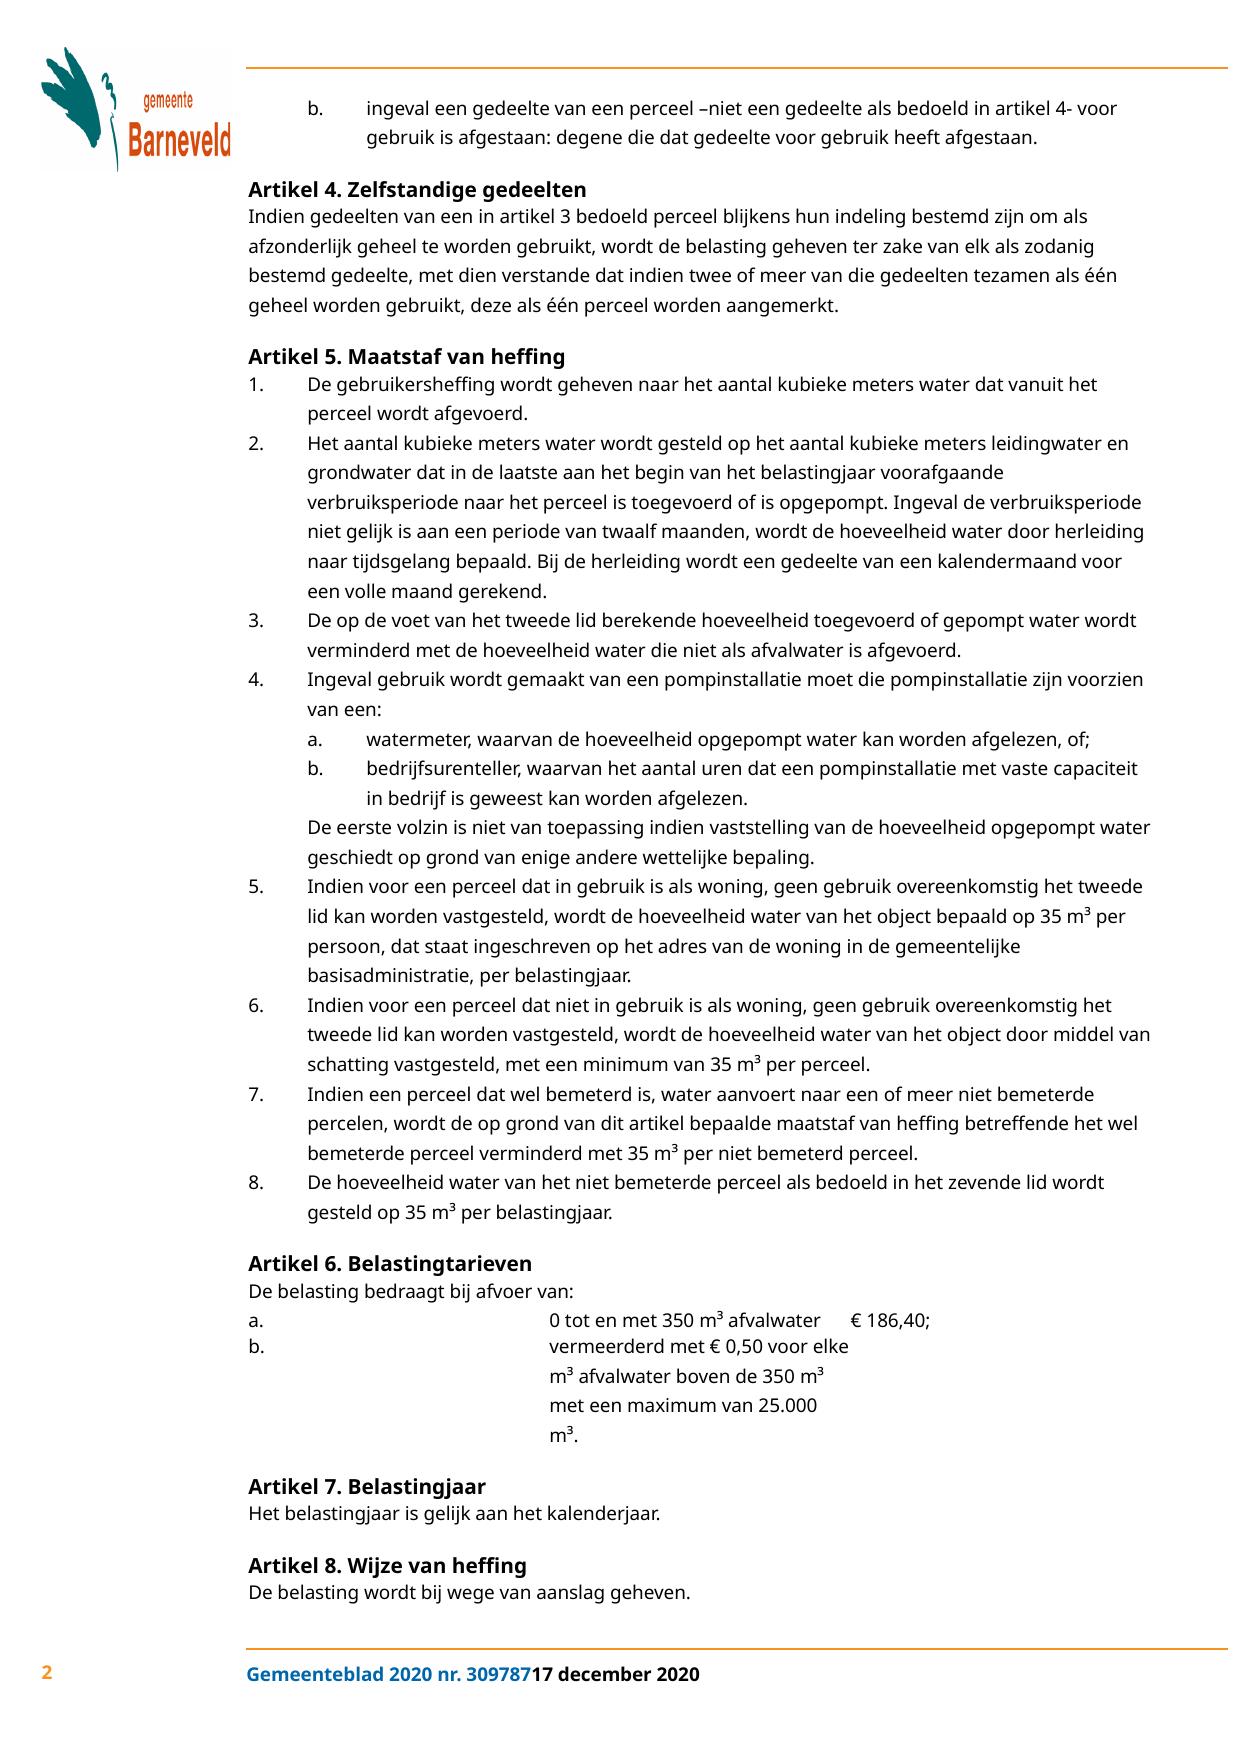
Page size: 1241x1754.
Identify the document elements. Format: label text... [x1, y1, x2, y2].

table_cell vermeerderd met € 0,50 voor elke m³ afvalwater boven de 350 m³ met een maximum van 25.000 m³. [549, 1334, 850, 1448]
table_cell [850, 1334, 1152, 1448]
list De op de voet van het tweede lid berekende hoeveelheid toegevoerd of gepompt water wordt verminderd met de hoeveelheid water die niet als afvalwater is afgevoerd. [248, 607, 1152, 663]
text Artikel 8. Wijze van heffing [248, 1551, 1152, 1579]
text Artikel 6. Belastingtarieven [248, 1249, 1152, 1278]
text De belasting bedraagt bij afvoer van: [248, 1278, 1152, 1304]
table_header a. [248, 1308, 549, 1333]
list Indien een perceel dat wel bemeterd is, water aanvoert naar een of meer niet bemeterde percelen, wordt de op grond van dit artikel bepaalde maatstaf van heffing betreffende het wel bemeterde perceel verminderd met 35 m³ per niet bemeterd perceel. [248, 1081, 1152, 1166]
list De hoeveelheid water van het niet bemeterde perceel als bedoeld in het zevende lid wordt gesteld op 35 m³ per belastingjaar. [248, 1169, 1152, 1225]
text Het belastingjaar is gelijk aan het kalenderjaar. [248, 1500, 1152, 1526]
list Indien voor een perceel dat niet in gebruik is als woning, geen gebruik overeenkomstig het tweede lid kan worden vastgesteld, wordt de hoeveelheid water van het object door middel van schatting vastgesteld, met een minimum van 35 m³ per perceel. [248, 992, 1152, 1077]
table_header 0 tot en met 350 m³ afvalwater [549, 1308, 850, 1333]
text Artikel 5. Maatstaf van heffing [248, 342, 1152, 371]
list watermeter, waarvan de hoeveelheid opgepompt water kan worden afgelezen, of; [307, 726, 1152, 752]
picture [41, 47, 231, 172]
list ingeval een gedeelte van een perceel –niet een gedeelte als bedoeld in artikel 4- voor gebruik is afgestaan: degene die dat gedeelte voor gebruik heeft afgestaan. [307, 95, 1152, 150]
table_header € 186,40; [850, 1308, 1152, 1333]
list De eerste volzin is niet van toepassing indien vaststelling van de hoeveelheid opgepompt water geschiedt op grond van enige andere wettelijke bepaling. [248, 814, 1152, 870]
text Artikel 7. Belastingjaar [248, 1472, 1152, 1500]
table_cell b. [248, 1334, 549, 1448]
list De gebruikersheffing wordt geheven naar het aantal kubieke meters water dat vanuit het perceel wordt afgevoerd. [248, 371, 1152, 426]
list bedrijfsurenteller, waarvan het aantal uren dat een pompinstallatie met vaste capaciteit in bedrijf is geweest kan worden afgelezen. [307, 755, 1152, 811]
list Ingeval gebruik wordt gemaakt van een pompinstallatie moet die pompinstallatie zijn voorzien van een: [248, 667, 1152, 722]
text De belasting wordt bij wege van aanslag geheven. [248, 1579, 1152, 1605]
list Indien voor een perceel dat in gebruik is als woning, geen gebruik overeenkomstig het tweede lid kan worden vastgesteld, wordt de hoeveelheid water van het object bepaald op 35 m³ per persoon, dat staat ingeschreven op het adres van de woning in de gemeentelijke basisadministratie, per belastingjaar. [248, 874, 1152, 988]
text Artikel 4. Zelfstandige gedeelten [248, 175, 1152, 203]
text Indien gedeelten van een in artikel 3 bedoeld perceel blijkens hun indeling bestemd zijn om als afzonderlijk geheel te worden gebruikt, wordt de belasting geheven ter zake van elk als zodanig bestemd gedeelte, met dien verstande dat indien twee of meer van die gedeelten tezamen als één geheel worden gebruikt, deze als één perceel worden aangemerkt. [248, 203, 1152, 318]
list Het aantal kubieke meters water wordt gesteld op het aantal kubieke meters leidingwater en grondwater dat in de laatste aan het begin van het belastingjaar voorafgaande verbruiksperiode naar het perceel is toegevoerd of is opgepompt. Ingeval de verbruiksperiode niet gelijk is aan een periode van twaalf maanden, wordt de hoeveelheid water door herleiding naar tijdsgelang bepaald. Bij de herleiding wordt een gedeelte van een kalendermaand voor een volle maand gerekend. [248, 430, 1152, 604]
